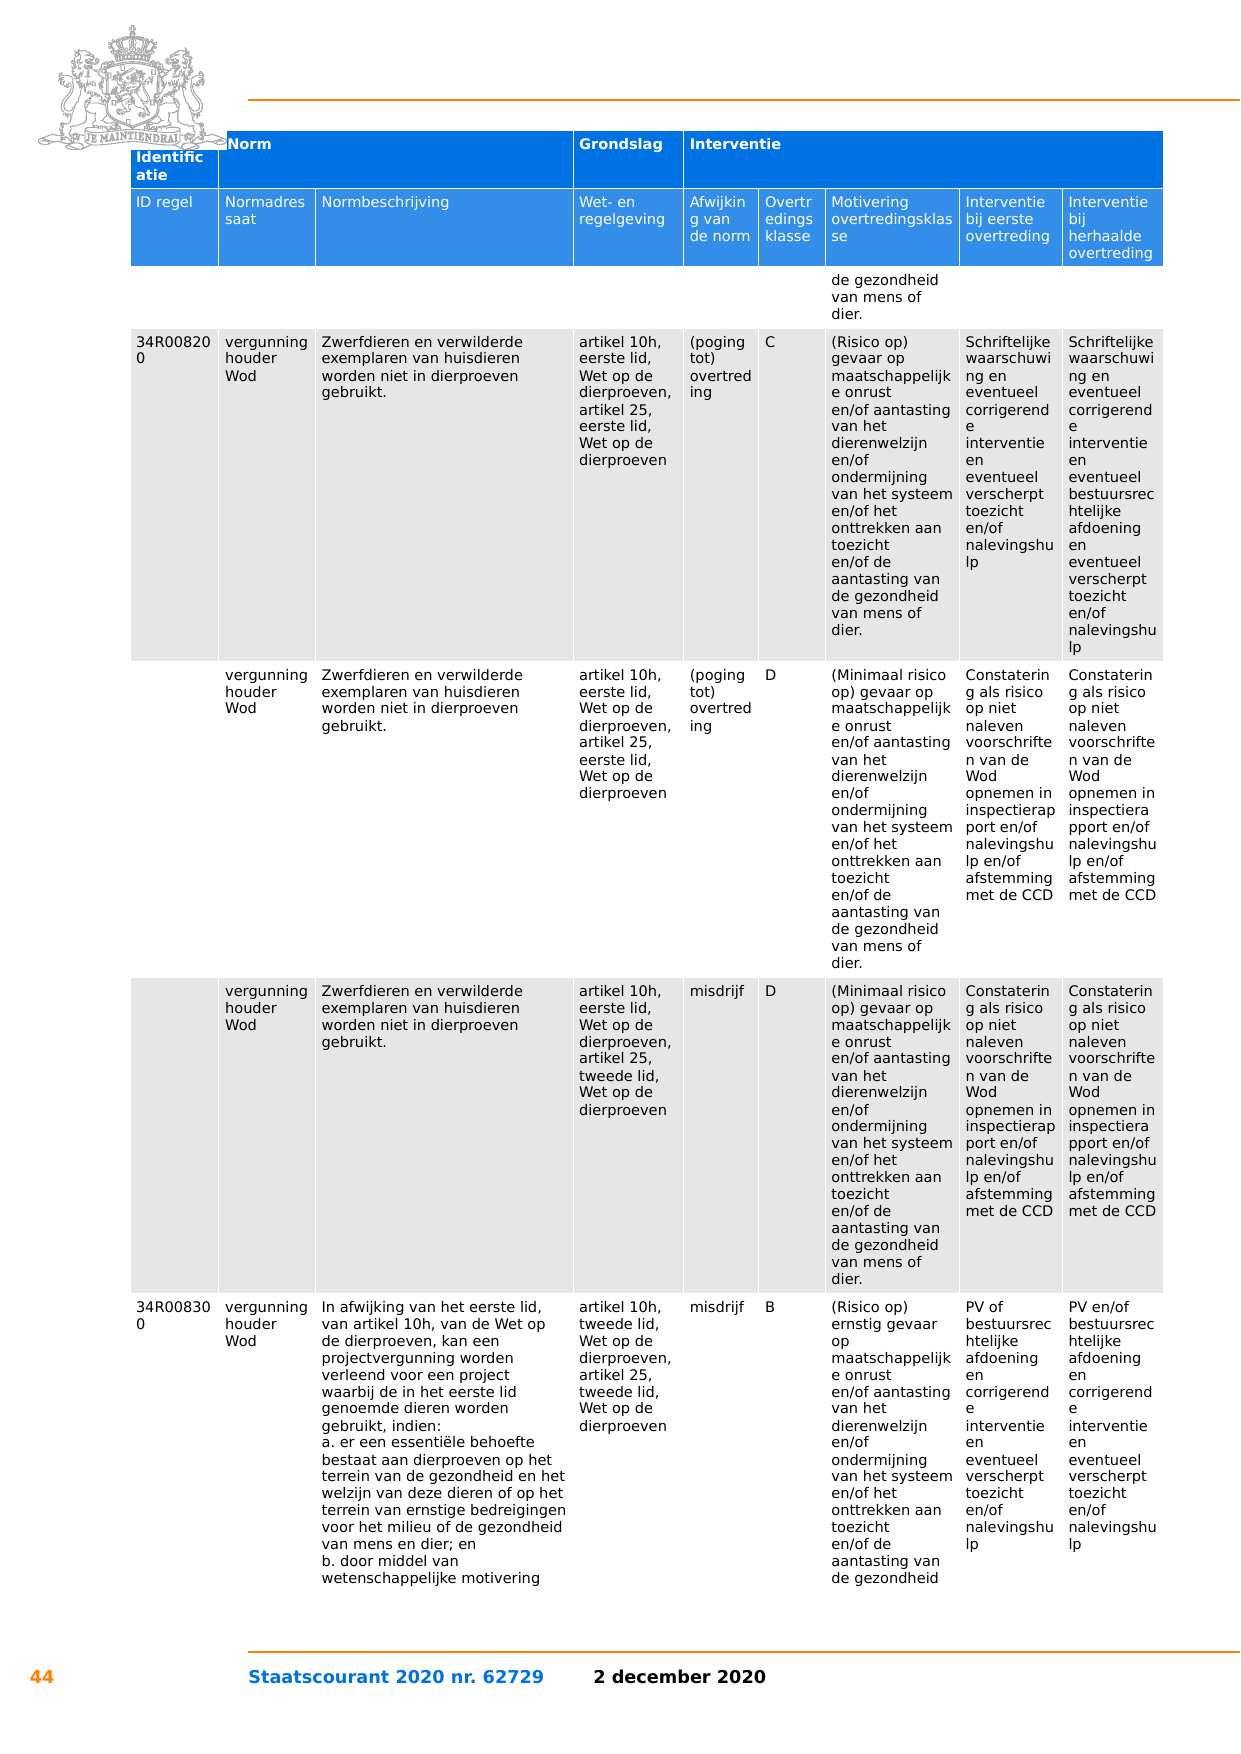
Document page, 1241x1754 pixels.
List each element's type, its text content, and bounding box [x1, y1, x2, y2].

table_cell Zwerfdieren en verwilderde exemplaren van huisdieren worden niet in dierproeven gebruikt. [316, 662, 573, 977]
table_cell Schriftelijke waarschuwing en eventueel corrigerende interventie en eventueel verscherpt toezicht en/of nalevingshulp [960, 329, 1062, 661]
table_cell (poging tot) overtreding [684, 329, 758, 661]
table_cell D [759, 662, 825, 977]
table_cell 34R008300 [131, 1294, 218, 1592]
table_cell (poging tot) overtreding [684, 662, 758, 977]
table_cell Zwerfdieren en verwilderde exemplaren van huisdieren worden niet in dierproeven gebruikt. [316, 329, 573, 661]
table_cell 34R008200 [131, 329, 218, 661]
table_cell (Risico op) ernstig gevaar op maatschappelijke onrust en/of aantasting van het dierenwelzijn en/of ondermijning van het systeem en/of het onttrekken aan toezicht en/of de aantasting van de gezondheid [826, 1294, 959, 1592]
table_cell Constatering als risico op niet naleven voorschriften van de Wod opnemen in inspectierapport en/of nalevingshulp en/of afstemming met de CCD [960, 978, 1062, 1293]
table_cell [219, 268, 315, 328]
table_cell Constatering als risico op niet naleven voorschriften van de Wod opnemen in inspectierapport en/of nalevingshulp en/of afstemming met de CCD [1063, 978, 1163, 1293]
table_cell Wet- en regelgeving [574, 189, 683, 266]
table_cell artikel 10h, eerste lid, Wet op de dierproeven, artikel 25, eerste lid, Wet op de dierproeven [574, 662, 683, 977]
table_header Norm [219, 131, 573, 188]
table_cell Normadressaat [219, 189, 315, 266]
picture [38, 25, 227, 150]
table_cell C [759, 329, 825, 661]
table_cell [759, 268, 825, 328]
table_cell Afwijking van de norm [684, 189, 758, 266]
table_cell ID regel [131, 189, 218, 266]
table_cell (Risico op) gevaar op maatschappelijke onrust en/of aantasting van het dierenwelzijn en/of ondermijning van het systeem en/of het onttrekken aan toezicht en/of de aantasting van de gezondheid van mens of dier. [826, 329, 959, 661]
table_cell [684, 268, 758, 328]
table_cell (Minimaal risico op) gevaar op maatschappelijke onrust en/of aantasting van het dierenwelzijn en/of ondermijning van het systeem en/of het onttrekken aan toezicht en/of de aantasting van de gezondheid van mens of dier. [826, 978, 959, 1293]
table_cell misdrijf [684, 978, 758, 1293]
table_cell Constatering als risico op niet naleven voorschriften van de Wod opnemen in inspectierapport en/of nalevingshulp en/of afstemming met de CCD [1063, 662, 1163, 977]
table_cell Normbeschrijving [316, 189, 573, 266]
table_cell Schriftelijke waarschuwing en eventueel corrigerende interventie en eventueel bestuursrechtelijke afdoening en eventueel verscherpt toezicht en/of nalevingshulp [1063, 329, 1163, 661]
table_cell [960, 268, 1062, 328]
table_cell Motivering overtredingsklasse [826, 189, 959, 266]
table_cell B [759, 1294, 825, 1592]
table_cell misdrijf [684, 1294, 758, 1592]
table_cell [131, 978, 218, 1293]
table_header Grondslag [574, 131, 683, 188]
table_cell (Minimaal risico op) gevaar op maatschappelijke onrust en/of aantasting van het dierenwelzijn en/of ondermijning van het systeem en/of het onttrekken aan toezicht en/of de aantasting van de gezondheid van mens of dier. [826, 662, 959, 977]
table_cell Zwerfdieren en verwilderde exemplaren van huisdieren worden niet in dierproeven gebruikt. [316, 978, 573, 1293]
table_cell D [759, 978, 825, 1293]
table_cell [574, 268, 683, 328]
table_cell artikel 10h, tweede lid, Wet op de dierproeven, artikel 25, tweede lid, Wet op de dierproeven [574, 1294, 683, 1592]
table_cell vergunninghouder Wod [219, 329, 315, 661]
table_cell PV of bestuursrechtelijke afdoening en corrigerende interventie en eventueel verscherpt toezicht en/of nalevingshulp [960, 1294, 1062, 1592]
table_cell [131, 662, 218, 977]
table_cell Interventie bij herhaalde overtreding [1063, 189, 1163, 266]
table_cell [131, 268, 218, 328]
table_cell artikel 10h, eerste lid, Wet op de dierproeven, artikel 25, eerste lid, Wet op de dierproeven [574, 329, 683, 661]
table_cell de gezondheid van mens of dier. [826, 268, 959, 328]
table_cell PV en/of bestuursrechtelijke afdoening en corrigerende interventie en eventueel verscherpt toezicht en/of nalevingshulp [1063, 1294, 1163, 1592]
table_cell artikel 10h, eerste lid, Wet op de dierproeven, artikel 25, tweede lid, Wet op de dierproeven [574, 978, 683, 1293]
table_cell vergunninghouder Wod [219, 1294, 315, 1592]
table_cell Constatering als risico op niet naleven voorschriften van de Wod opnemen in inspectierapport en/of nalevingshulp en/of afstemming met de CCD [960, 662, 1062, 977]
table_cell Overtredingsklasse [759, 189, 825, 266]
table_cell In afwijking van het eerste lid, van artikel 10h, van de Wet op de dierproeven, kan een projectvergunning worden verleend voor een project waarbij de in het eerste lid genoemde dieren worden gebruikt, indien: a. er een essentiële behoefte bestaat aan dierproeven op het terrein van de gezondheid en het welzijn van deze dieren of op het terrein van ernstige bedreigingen voor het milieu of de gezondheid van mens en dier; en b. door middel van wetenschappelijke motivering [316, 1294, 573, 1592]
table_cell Interventie bij eerste overtreding [960, 189, 1062, 266]
table_cell vergunninghouder Wod [219, 978, 315, 1293]
table_header Identificatie [131, 150, 218, 188]
table_cell [316, 268, 573, 328]
table_header Interventie [684, 131, 1163, 188]
table_cell vergunninghouder Wod [219, 662, 315, 977]
table_cell [1063, 268, 1163, 328]
